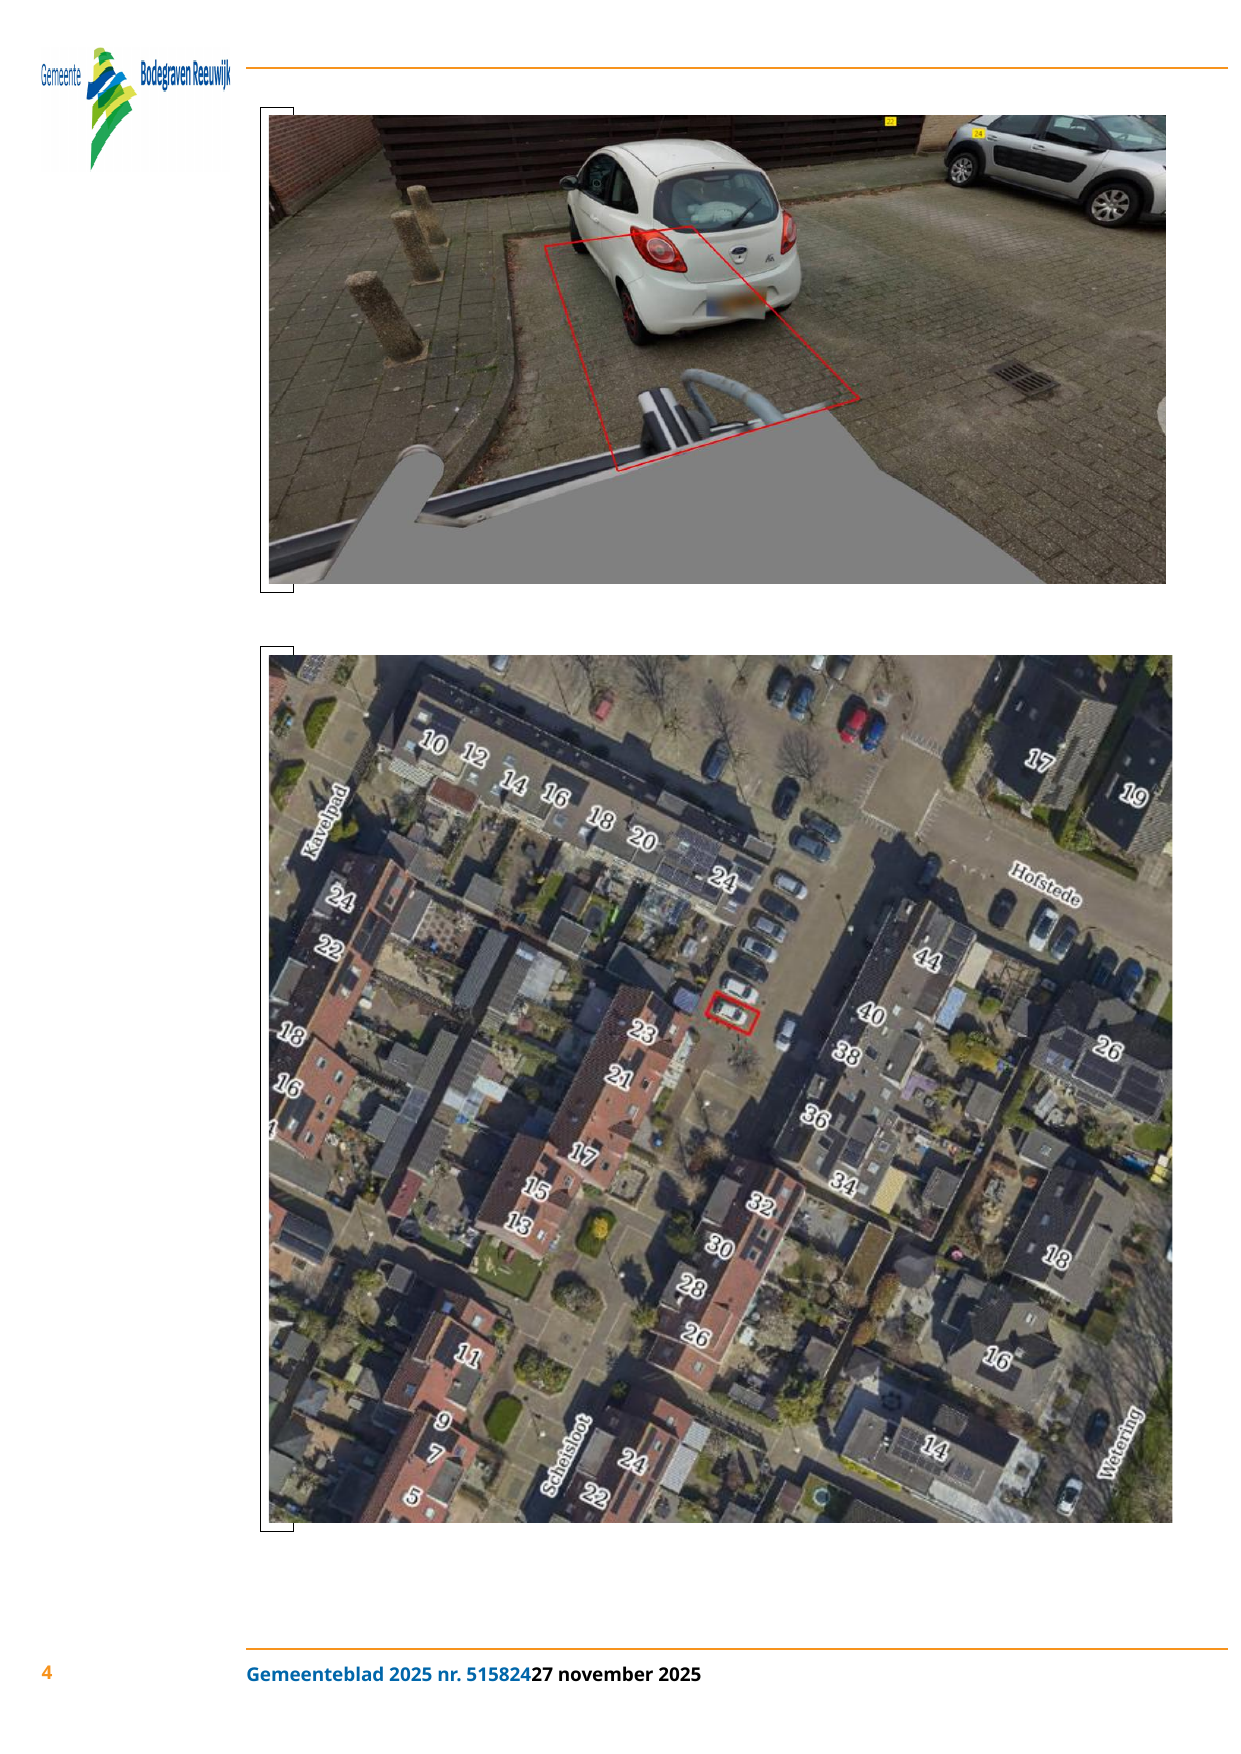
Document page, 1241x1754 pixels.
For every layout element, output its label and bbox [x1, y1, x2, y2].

picture [41, 47, 231, 172]
picture [268, 655, 1173, 1523]
picture [268, 115, 1166, 584]
